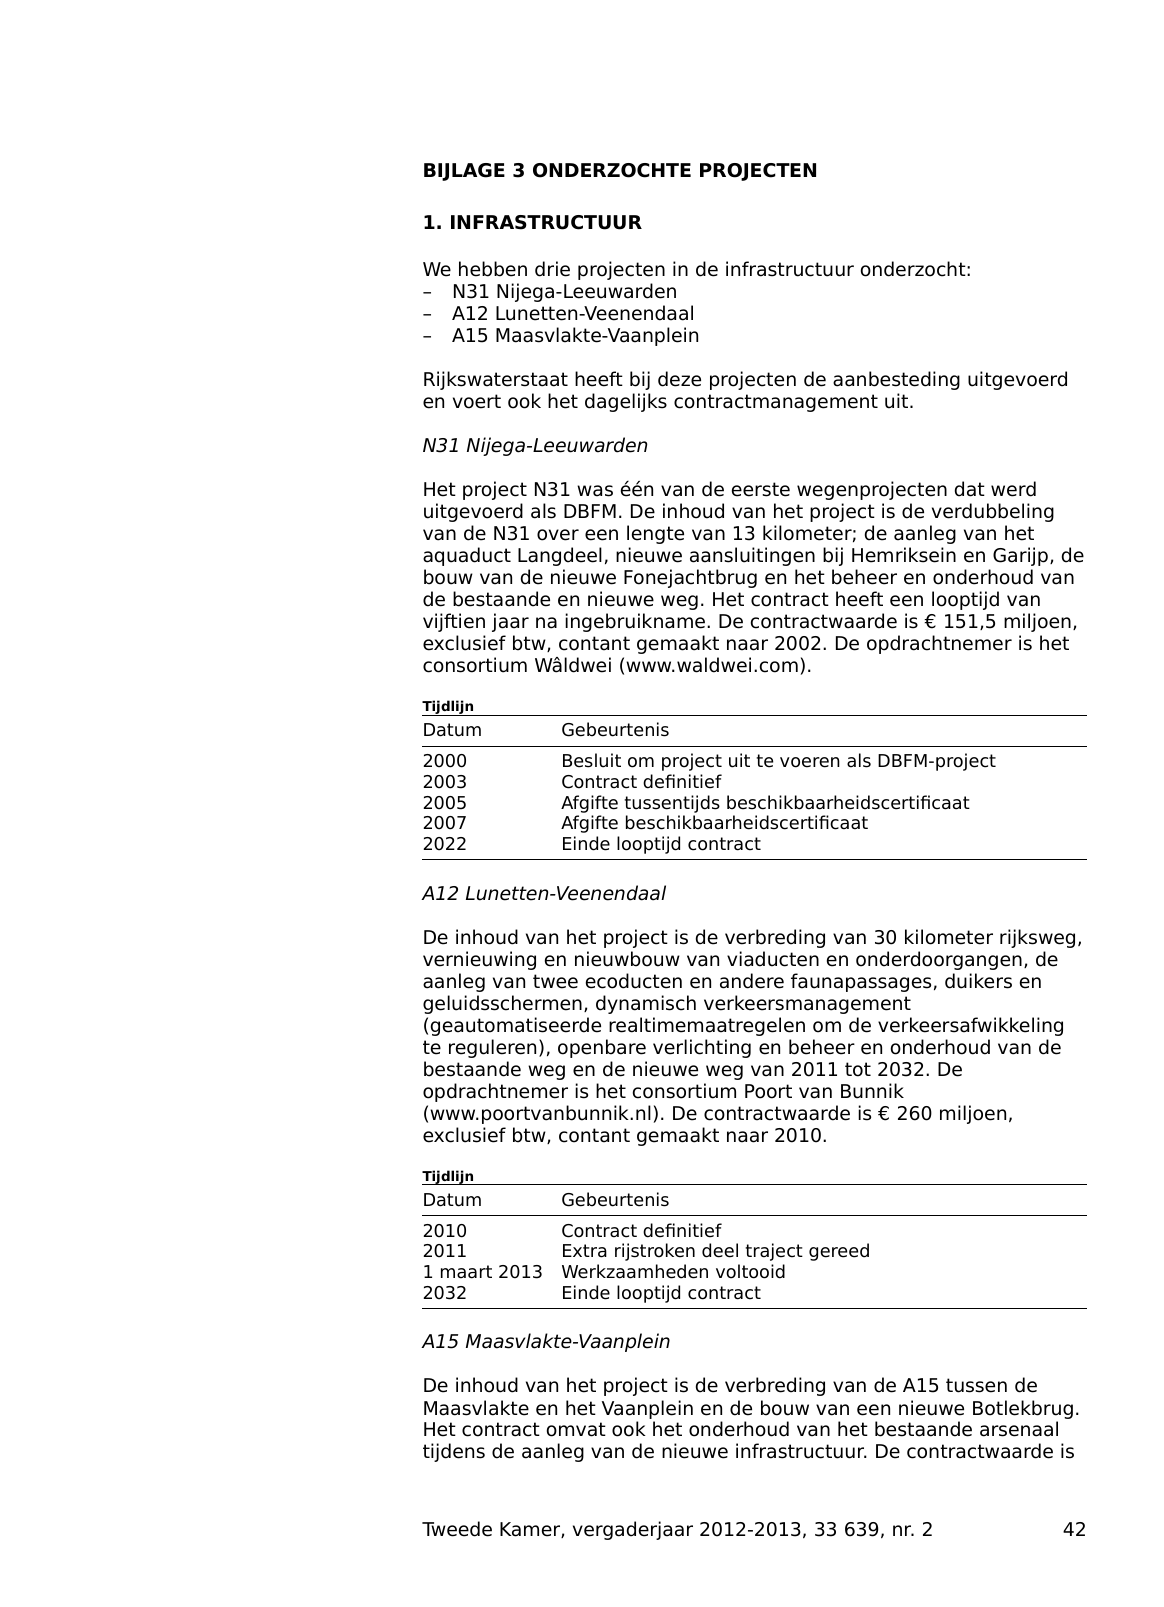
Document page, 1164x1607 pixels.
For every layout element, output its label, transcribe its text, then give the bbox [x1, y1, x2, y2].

table_cell 2003 [422, 772, 555, 793]
text Het project N31 was één van de eerste wegenprojecten dat werd uitgevoerd als DBFM. De inhoud van het project is de verdubbeling van de N31 over een lengte van 13 kilometer; de aanleg van het aquaduct Langdeel, nieuwe aansluitingen bij Hemriksein en Garijp, de bouw van de nieuwe Fonejachtbrug en het beheer en onderhoud van de bestaande en nieuwe weg. Het contract heeft een looptijd van vijftien jaar na ingebruikname. De contractwaarde is € 151,5 miljoen, exclusief btw, contant gemaakt naar 2002. De opdrachtnemer is het consortium Wâldwei (www.waldwei.com). [422, 479, 1087, 677]
table_cell Gebeurtenis [555, 716, 1087, 746]
table_header Tijdlijn [422, 1168, 1087, 1184]
subtitle A12 Lunetten-Veenendaal [422, 882, 1087, 904]
table_cell Datum [422, 1185, 555, 1215]
table_cell 2022 [422, 834, 555, 859]
text De inhoud van het project is de verbreding van 30 kilometer rijksweg, vernieuwing en nieuwbouw van viaducten en onderdoorgangen, de aanleg van twee ecoducten en andere faunapassages, duikers en geluidsschermen, dynamisch verkeersmanagement (geautomatiseerde realtimemaatregelen om de verkeersafwikkeling te reguleren), openbare verlichting en beheer en onderhoud van de bestaande weg en de nieuwe weg van 2011 tot 2032. De opdrachtnemer is het consortium Poort van Bunnik (www.poortvanbunnik.nl). De contractwaarde is € 260 miljoen, exclusief btw, contant gemaakt naar 2010. [422, 927, 1087, 1146]
table_cell Einde looptijd contract [555, 1283, 1087, 1308]
subtitle N31 Nijega-Leeuwarden [422, 435, 1087, 457]
table_header Tijdlijn [422, 699, 1087, 715]
text Rijkswaterstaat heeft bij deze projecten de aanbesteding uitgevoerd en voert ook het dagelijks contractmanagement uit. [422, 369, 1087, 413]
table_cell Afgifte tussentijds beschikbaarheidscertificaat [555, 793, 1087, 813]
table_cell Einde looptijd contract [555, 834, 1087, 859]
table_cell Werkzaamheden voltooid [555, 1262, 1087, 1283]
subtitle 1. INFRASTRUCTUUR [422, 212, 1087, 234]
text We hebben drie projecten in de infrastructuur onderzocht: [422, 259, 1087, 281]
table_cell 2000 [422, 747, 555, 772]
text – A12 Lunetten-Veenendaal [422, 303, 1087, 325]
subtitle BIJLAGE 3 ONDERZOCHTE PROJECTEN [422, 160, 1087, 182]
table_cell 2011 [422, 1241, 555, 1262]
subtitle A15 Maasvlakte-Vaanplein [422, 1331, 1087, 1353]
text – N31 Nijega-Leeuwarden [422, 281, 1087, 303]
table_cell Afgifte beschikbaarheidscertificaat [555, 813, 1087, 834]
table_cell 2032 [422, 1283, 555, 1308]
table_cell Datum [422, 716, 555, 746]
table_cell 2007 [422, 813, 555, 834]
text De inhoud van het project is de verbreding van de A15 tussen de Maasvlakte en het Vaanplein en de bouw van een nieuwe Botlekbrug. Het contract omvat ook het onderhoud van het bestaande arsenaal tijdens de aanleg van de nieuwe infrastructuur. De contractwaarde is [422, 1375, 1087, 1463]
table_cell 2010 [422, 1216, 555, 1241]
table_cell Gebeurtenis [555, 1185, 1087, 1215]
table_cell Contract definitief [555, 1216, 1087, 1241]
table_cell Extra rijstroken deel traject gereed [555, 1241, 1087, 1262]
table_cell Contract definitief [555, 772, 1087, 793]
table_cell Besluit om project uit te voeren als DBFM-project [555, 747, 1087, 772]
text – A15 Maasvlakte-Vaanplein [422, 325, 1087, 347]
table_cell 1 maart 2013 [422, 1262, 555, 1283]
table_cell 2005 [422, 793, 555, 813]
